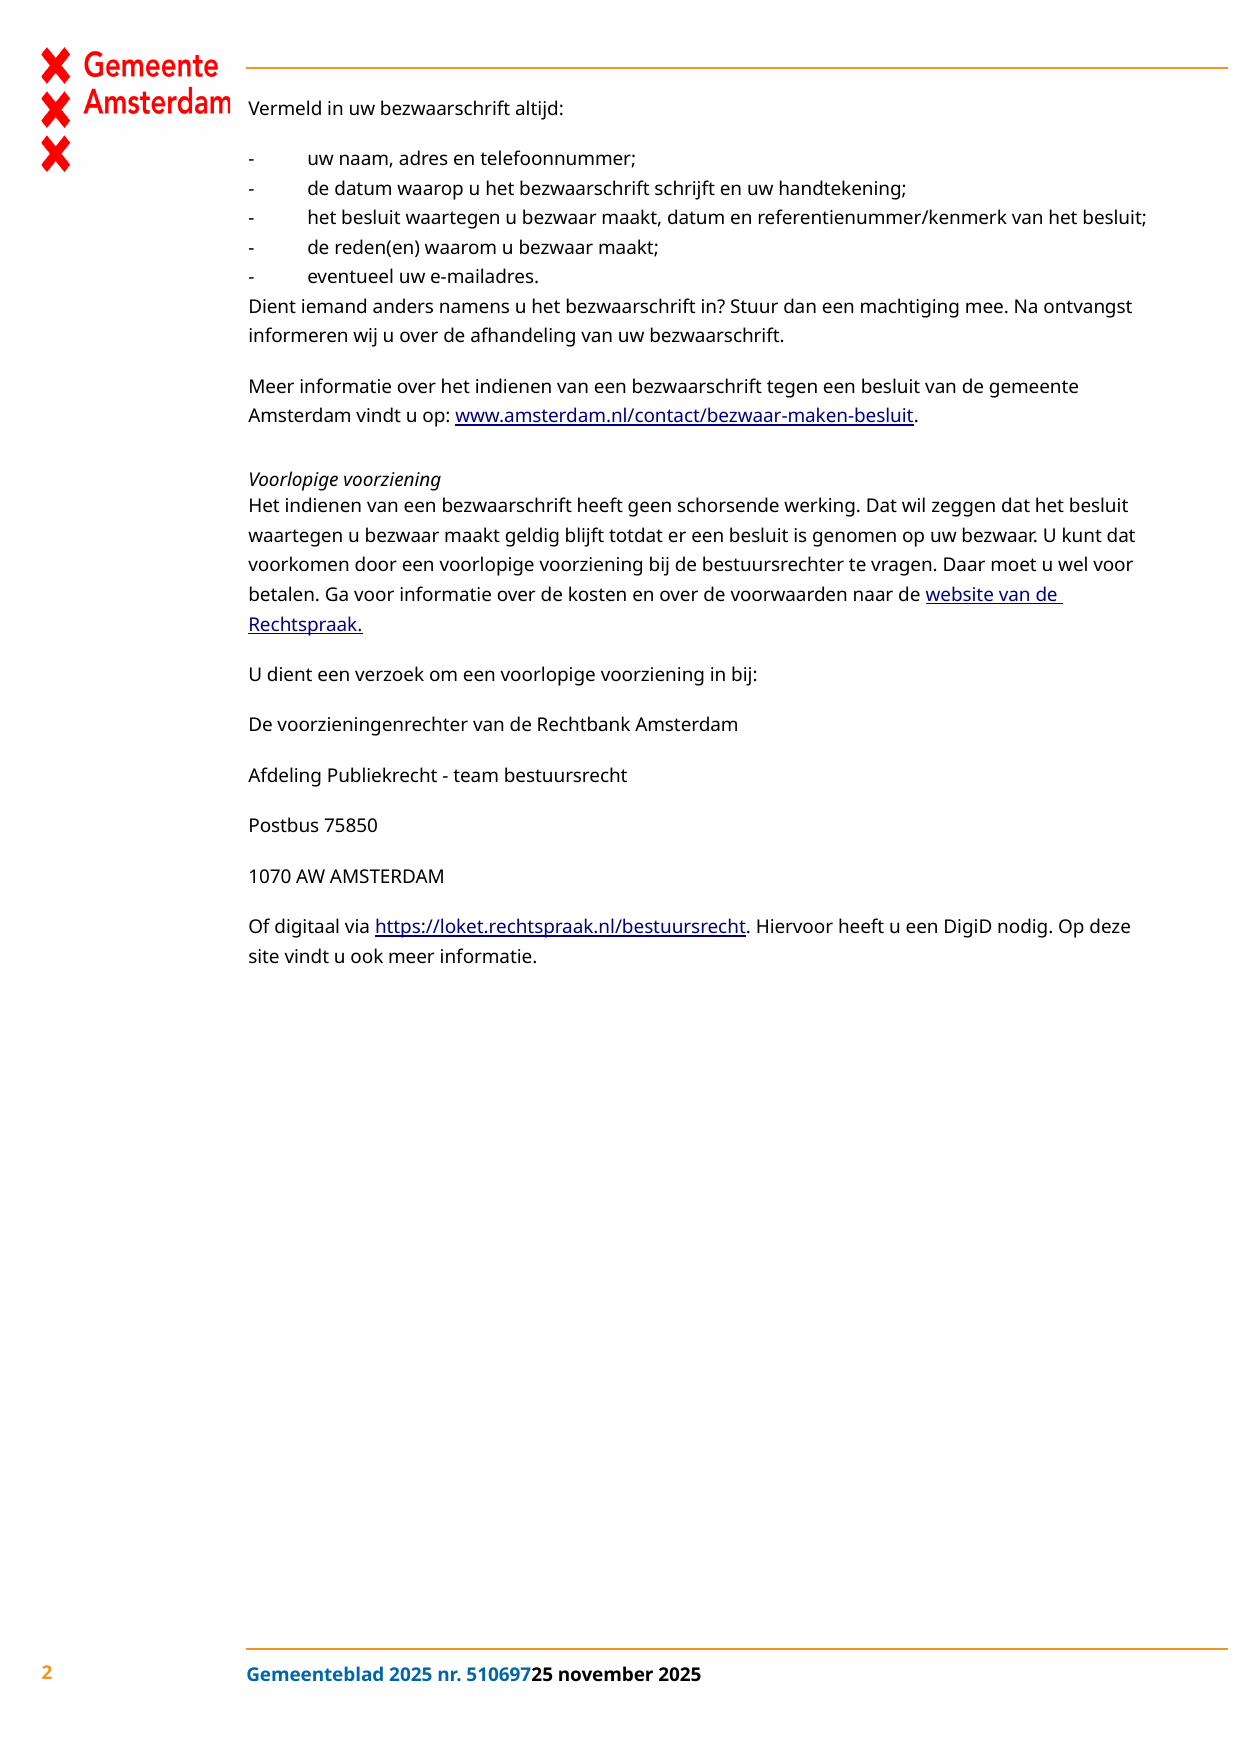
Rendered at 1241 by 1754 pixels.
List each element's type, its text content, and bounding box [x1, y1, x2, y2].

text Of digitaal via https://loket.rechtspraak.nl/bestuursrecht. Hiervoor heeft u een DigiD nodig. Op deze site vindt u ook meer informatie. [248, 913, 1152, 968]
text Vermeld in uw bezwaarschrift altijd: [248, 95, 1152, 121]
list uw naam, adres en telefoonnummer; [248, 145, 1152, 171]
text Afdeling Publiekrecht - team bestuursrecht [248, 762, 1152, 788]
text Meer informatie over het indienen van een bezwaarschrift tegen een besluit van de gemeente Amsterdam vindt u op: www.amsterdam.nl/contact/bezwaar-maken-besluit. [248, 373, 1152, 428]
text Voorlopige voorziening [248, 467, 1152, 492]
list de reden(en) waarom u bezwaar maakt; [248, 234, 1152, 260]
text Dient iemand anders namens u het bezwaarschrift in? Stuur dan een machtiging mee. Na ontvangst informeren wij u over de afhandeling van uw bezwaarschrift. [248, 293, 1152, 348]
list het besluit waartegen u bezwaar maakt, datum en referentienummer/kenmerk van het besluit; [248, 204, 1152, 230]
text Het indienen van een bezwaarschrift heeft geen schorsende werking. Dat wil zeggen dat het besluit waartegen u bezwaar maakt geldig blijft totdat er een besluit is genomen op uw bezwaar. U kunt dat voorkomen door een voorlopige voorziening bij de bestuursrechter te vragen. Daar moet u wel voor betalen. Ga voor informatie over de kosten en over de voorwaarden naar de website van de Rechtspraak. [248, 492, 1152, 636]
text U dient een verzoek om een voorlopige voorziening in bij: [248, 661, 1152, 687]
text De voorzieningenrechter van de Rechtbank Amsterdam [248, 712, 1152, 737]
list de datum waarop u het bezwaarschrift schrijft en uw handtekening; [248, 175, 1152, 201]
picture [41, 47, 231, 172]
text Postbus 75850 [248, 812, 1152, 838]
list eventueel uw e-mailadres. [248, 263, 1152, 289]
text 1070 AW AMSTERDAM [248, 863, 1152, 888]
